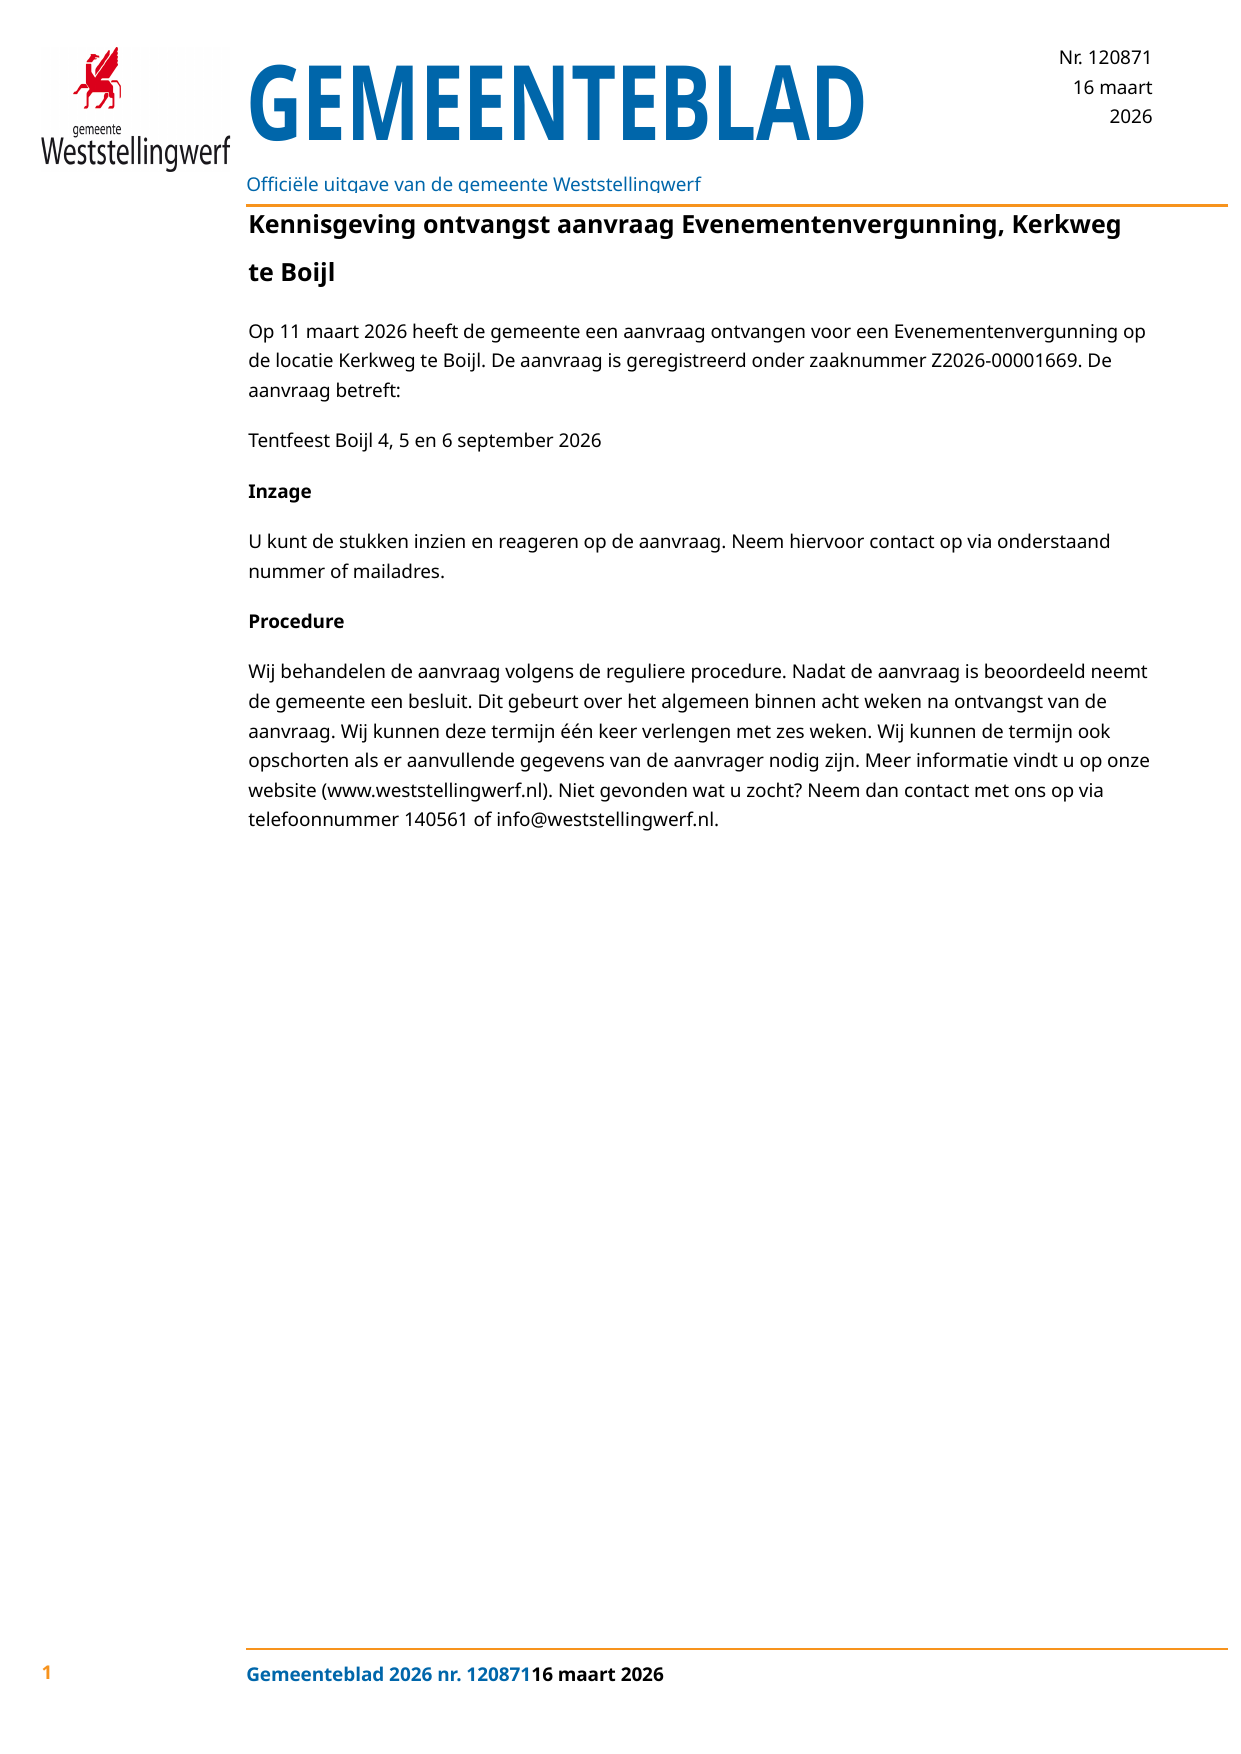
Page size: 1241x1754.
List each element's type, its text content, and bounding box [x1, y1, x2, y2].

text Op 11 maart 2026 heeft de gemeente een aanvraag ontvangen voor een Evenementenvergunning op de locatie Kerkweg te Boijl. De aanvraag is geregistreerd onder zaaknummer Z2026-00001669. De aanvraag betreft: [248, 318, 1152, 403]
text Tentfeest Boijl 4, 5 en 6 september 2026 [248, 427, 1152, 453]
text Kennisgeving ontvangst aanvraag Evenementenvergunning, Kerkweg te Boijl [248, 207, 1152, 288]
text Inzage [248, 478, 1152, 504]
text Wij behandelen de aanvraag volgens de reguliere procedure. Nadat de aanvraag is beoordeeld neemt de gemeente een besluit. Dit gebeurt over het algemeen binnen acht weken na ontvangst van de aanvraag. Wij kunnen deze termijn één keer verlengen met zes weken. Wij kunnen de termijn ook opschorten als er aanvullende gegevens van de aanvrager nodig zijn. Meer informatie vindt u op onze website (www.weststellingwerf.nl). Niet gevonden wat u zocht? Neem dan contact met ons op via telefoonnummer 140561 of info@weststellingwerf.nl. [248, 659, 1152, 832]
text Procedure [248, 608, 1152, 634]
text U kunt de stukken inzien en reageren op de aanvraag. Neem hiervoor contact op via onderstaand nummer of mailadres. [248, 528, 1152, 584]
picture [41, 47, 231, 172]
